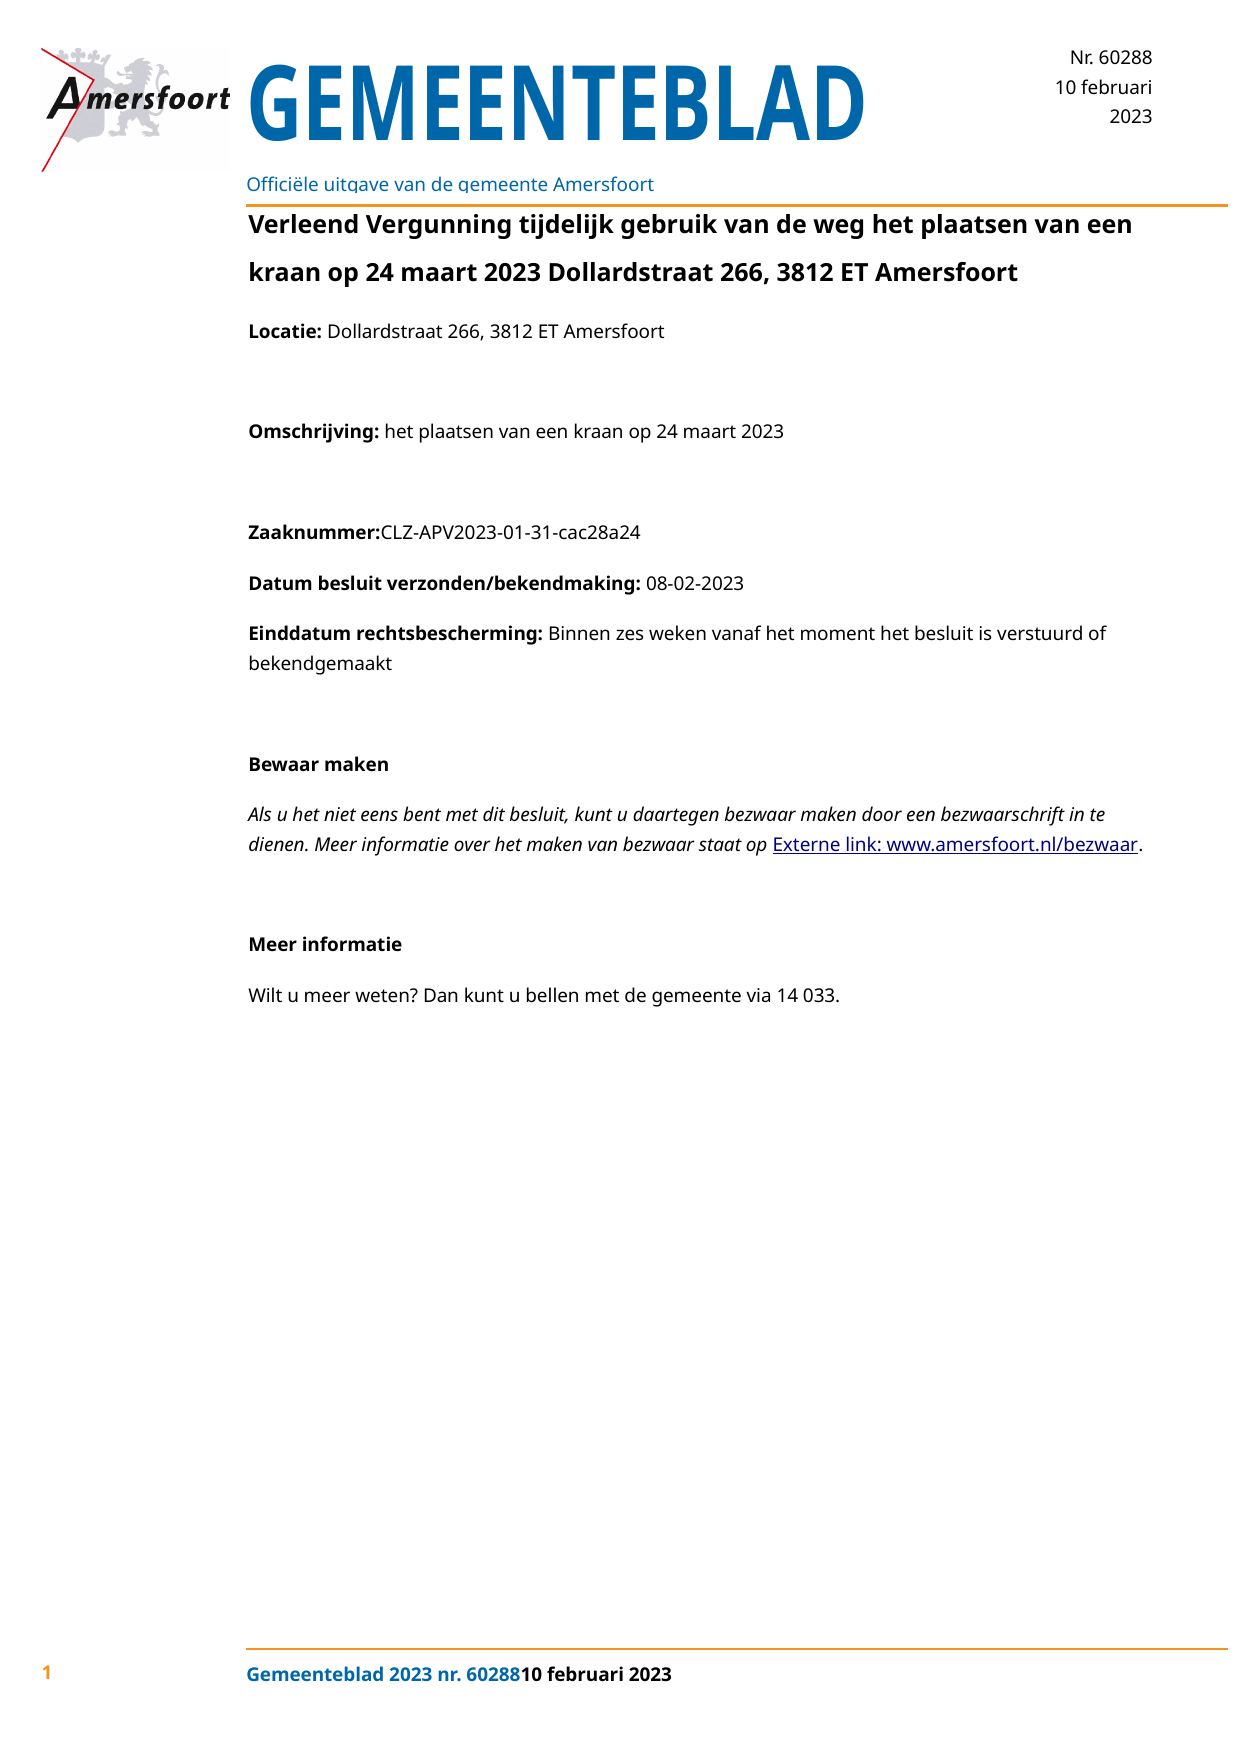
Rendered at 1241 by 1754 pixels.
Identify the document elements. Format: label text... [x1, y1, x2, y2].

text Locatie: Dollardstraat 266, 3812 ET Amersfoort [248, 318, 1152, 344]
text Meer informatie [248, 932, 1152, 957]
text Zaaknummer:CLZ-APV2023-01-31-cac28a24 [248, 519, 1152, 545]
picture [41, 47, 231, 172]
text Wilt u meer weten? Dan kunt u bellen met de gemeente via 14 033. [248, 982, 1152, 1008]
text Bewaar maken [248, 751, 1152, 777]
text Verleend Vergunning tijdelijk gebruik van de weg het plaatsen van een kraan op 24 maart 2023 Dollardstraat 266, 3812 ET Amersfoort [248, 207, 1152, 288]
text Omschrijving: het plaatsen van een kraan op 24 maart 2023 [248, 419, 1152, 444]
text Als u het niet eens bent met dit besluit, kunt u daartegen bezwaar maken door een bezwaarschrift in te dienen. Meer informatie over het maken van bezwaar staat op Externe link: www.amersfoort.nl/bezwaar. [248, 801, 1152, 857]
text Einddatum rechtsbescherming: Binnen zes weken vanaf het moment het besluit is verstuurd of bekendgemaakt [248, 620, 1152, 676]
text Datum besluit verzonden/bekendmaking: 08-02-2023 [248, 570, 1152, 596]
